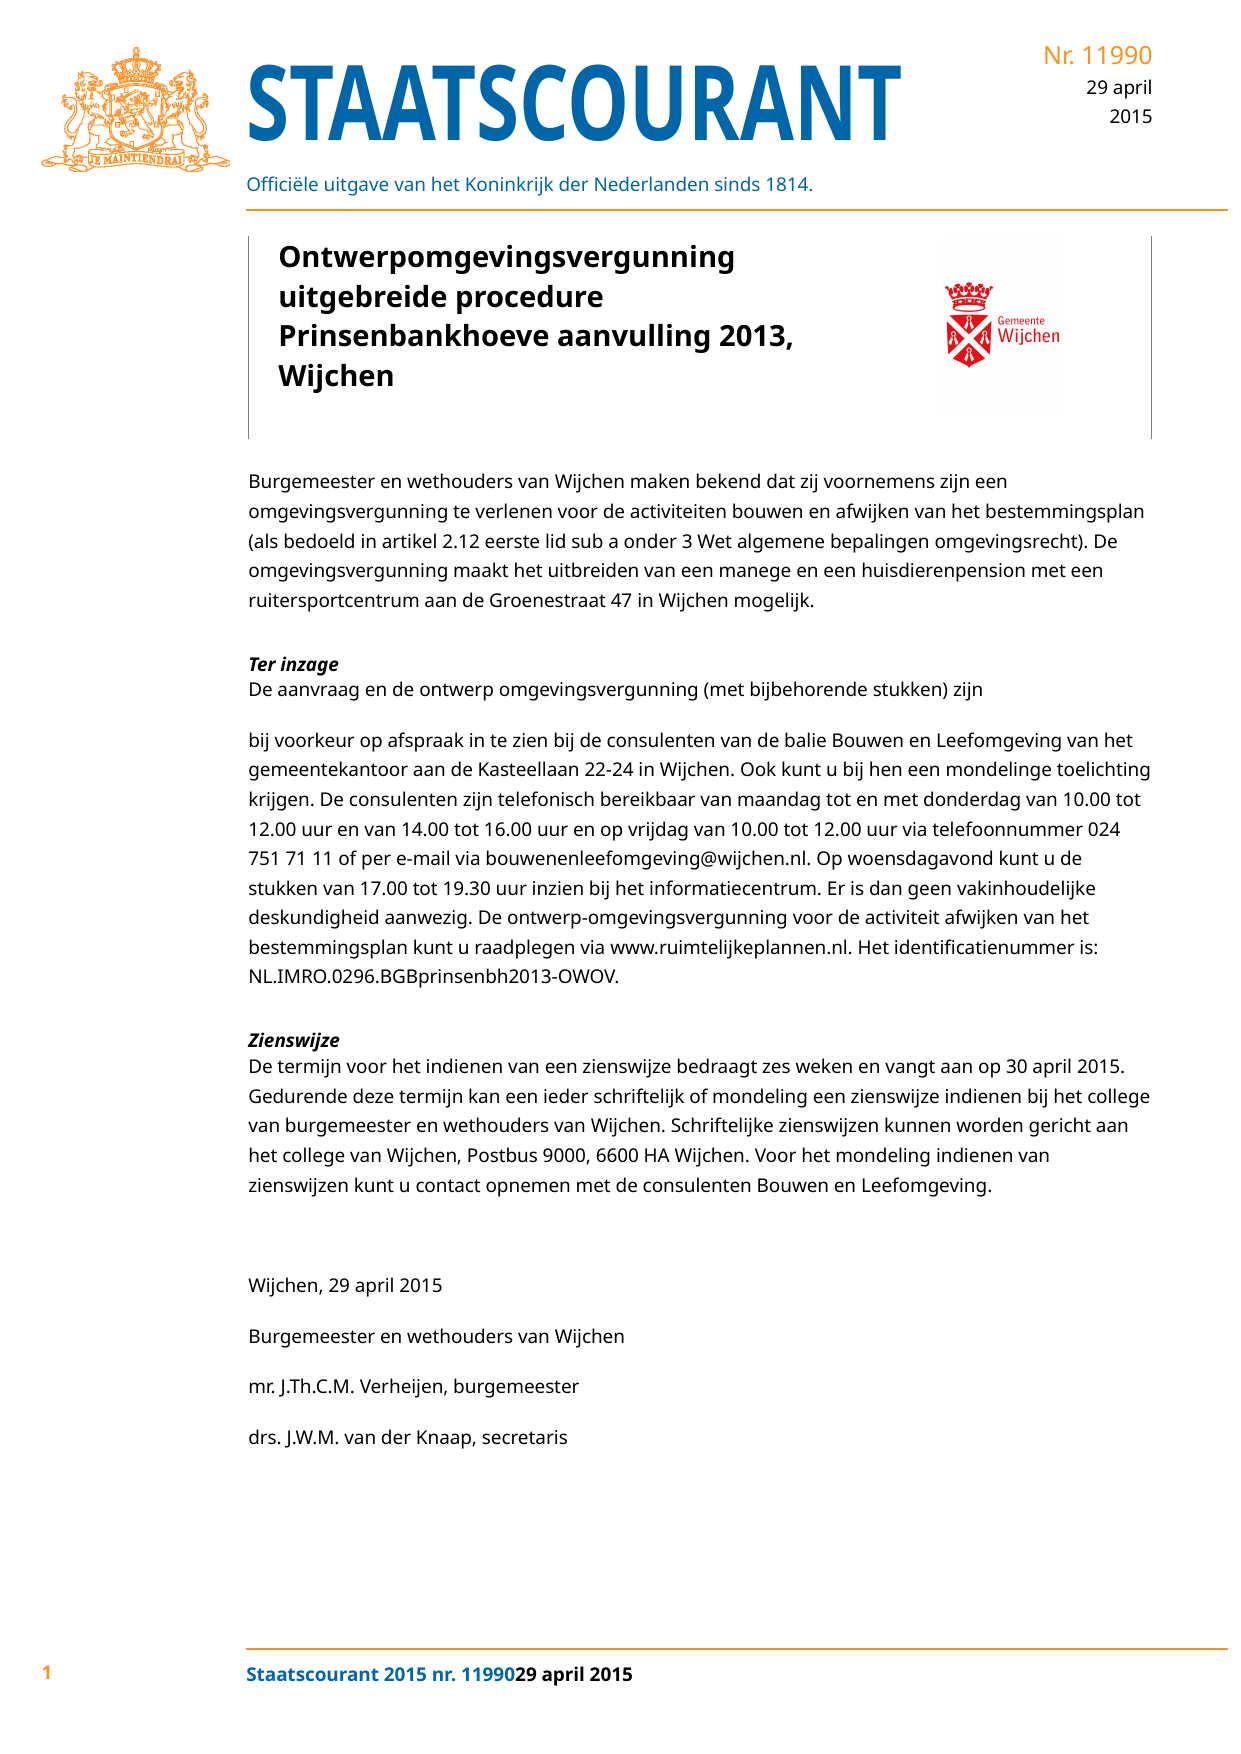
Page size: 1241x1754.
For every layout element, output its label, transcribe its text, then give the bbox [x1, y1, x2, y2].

text bij voorkeur op afspraak in te zien bij de consulenten van de balie Bouwen en Leefomgeving van het gemeentekantoor aan de Kasteellaan 22-24 in Wijchen. Ook kunt u bij hen een mondelinge toelichting krijgen. De consulenten zijn telefonisch bereikbaar van maandag tot en met donderdag van 10.00 tot 12.00 uur en van 14.00 tot 16.00 uur en op vrijdag van 10.00 tot 12.00 uur via telefoonnummer 024 751 71 11 of per e-mail via bouwenenleefomgeving@wijchen.nl. Op woensdagavond kunt u de stukken van 17.00 tot 19.30 uur inzien bij het informatiecentrum. Er is dan geen vakinhoudelijke deskundigheid aanwezig. De ontwerp-omgevingsvergunning voor de activiteit afwijken van het bestemmingsplan kunt u raadplegen via www.ruimtelijkeplannen.nl. Het identificatienummer is: NL.IMRO.0296.BGBprinsenbh2013-OWOV. [248, 727, 1152, 989]
table_header [850, 236, 938, 413]
picture [41, 47, 231, 172]
text Burgemeester en wethouders van Wijchen maken bekend dat zij voornemens zijn een omgevingsvergunning te verlenen voor de activiteiten bouwen en afwijken van het bestemmingsplan (als bedoeld in artikel 2.12 eerste lid sub a onder 3 Wet algemene bepalingen omgevingsrecht). De omgevingsvergunning maakt het uitbreiden van een manege en een huisdierenpension met een ruitersportcentrum aan de Groenestraat 47 in Wijchen mogelijk. [248, 469, 1152, 613]
table_header [1064, 236, 1151, 413]
table_header [850, 414, 1151, 439]
text De aanvraag en de ontwerp omgevingsvergunning (met bijbehorende stukken) zijn [248, 677, 1152, 702]
text De termijn voor het indienen van een zienswijze bedraagt zes weken en vangt aan op 30 april 2015. Gedurende deze termijn kan een ieder schriftelijk of mondeling een zienswijze indienen bij het college van burgemeester en wethouders van Wijchen. Schriftelijke zienswijzen kunnen worden gericht aan het college van Wijchen, Postbus 9000, 6600 HA Wijchen. Voor het mondeling indienen van zienswijzen kunt u contact opnemen met de consulenten Bouwen en Leefomgeving. [248, 1053, 1152, 1197]
text mr. J.Th.C.M. Verheijen, burgemeester [248, 1373, 1152, 1399]
text Wijchen, 29 april 2015 [248, 1273, 1152, 1298]
text Zienswijze [248, 1028, 1152, 1053]
text Ter inzage [248, 651, 1152, 677]
text Burgemeester en wethouders van Wijchen [248, 1323, 1152, 1349]
table_header Ontwerpomgevingsvergunning uitgebreide procedure Prinsenbankhoeve aanvulling 2013, Wijchen [249, 236, 850, 439]
picture [938, 236, 1064, 414]
text drs. J.W.M. van der Knaap, secretaris [248, 1424, 1152, 1449]
